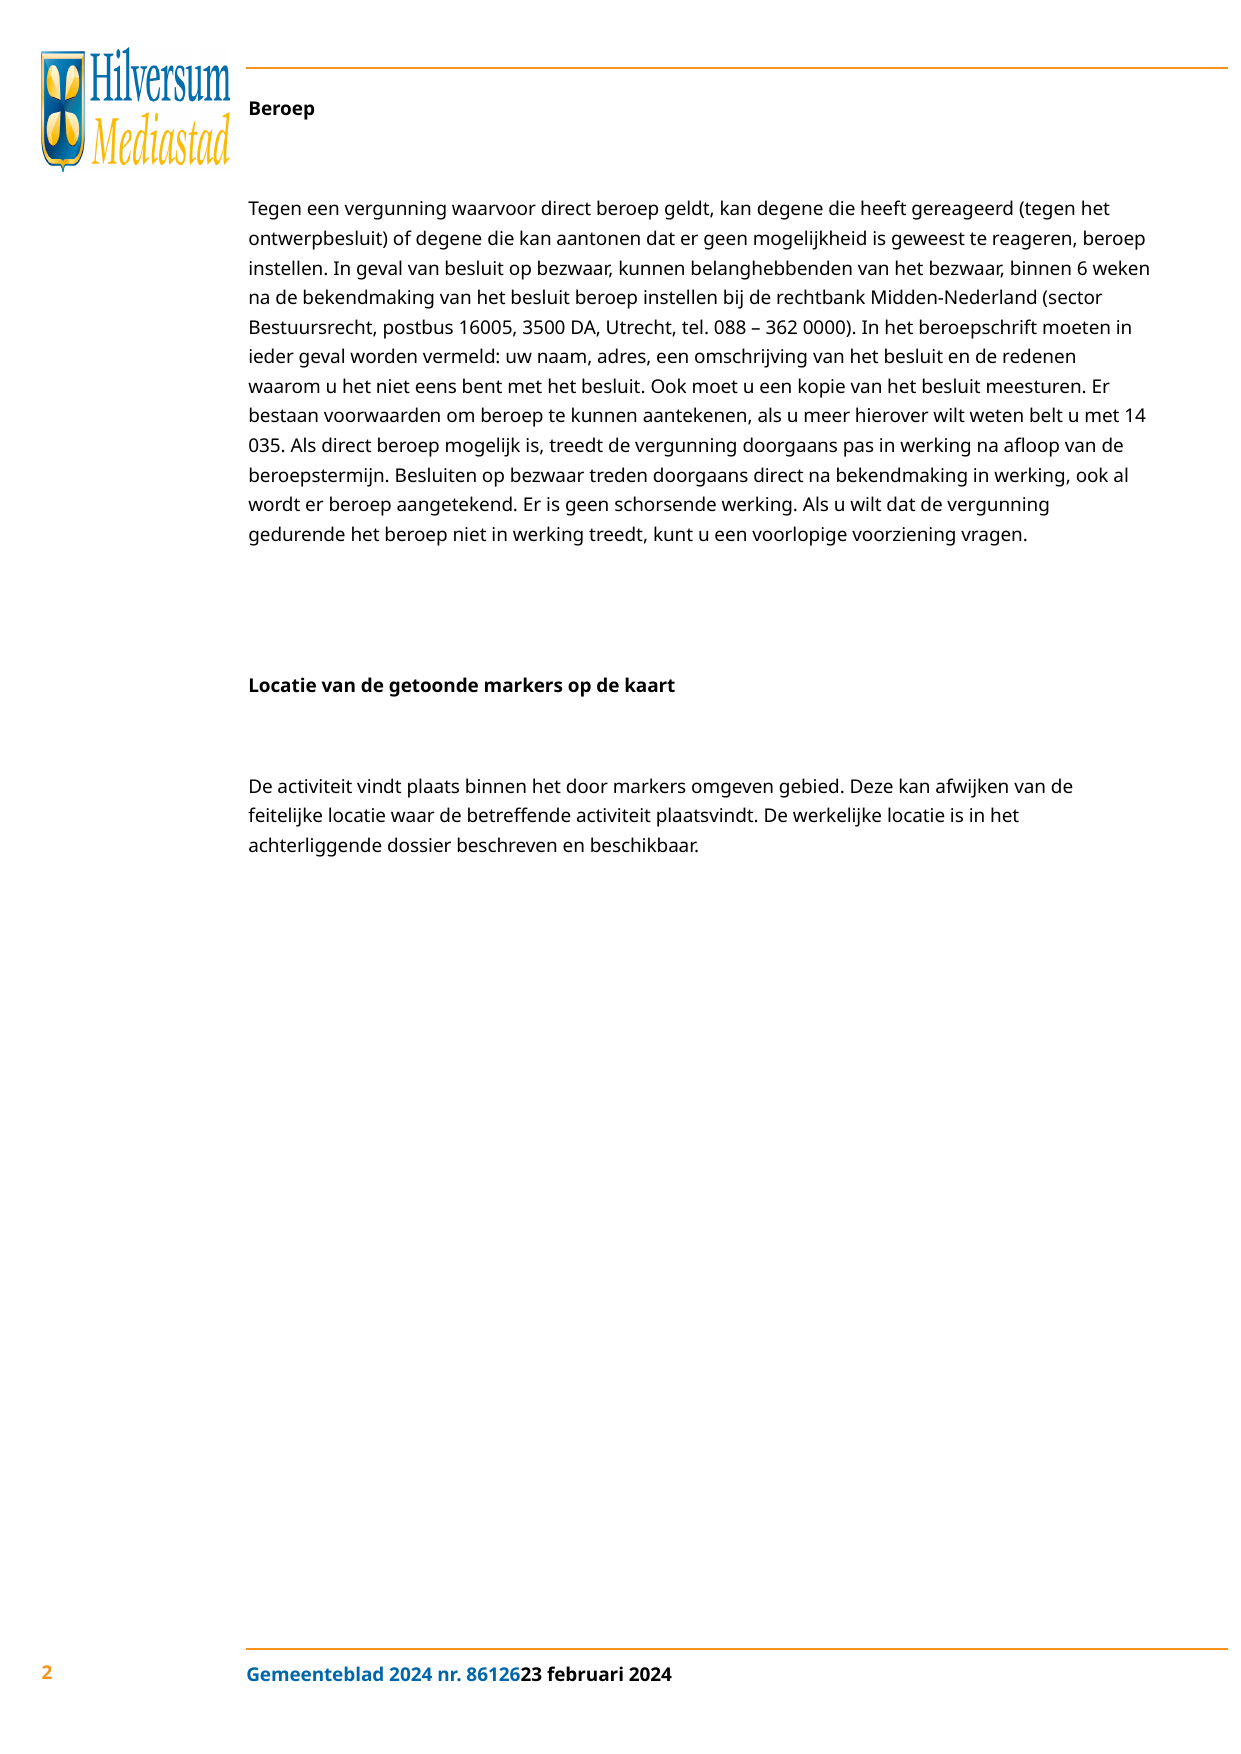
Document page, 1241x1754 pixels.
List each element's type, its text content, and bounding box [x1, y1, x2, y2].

text Tegen een vergunning waarvoor direct beroep geldt, kan degene die heeft gereageerd (tegen het ontwerpbesluit) of degene die kan aantonen dat er geen mogelijkheid is geweest te reageren, beroep instellen. In geval van besluit op bezwaar, kunnen belanghebbenden van het bezwaar, binnen 6 weken na de bekendmaking van het besluit beroep instellen bij de rechtbank Midden-Nederland (sector Bestuursrecht, postbus 16005, 3500 DA, Utrecht, tel. 088 – 362 0000). In het beroepschrift moeten in ieder geval worden vermeld: uw naam, adres, een omschrijving van het besluit en de redenen waarom u het niet eens bent met het besluit. Ook moet u een kopie van het besluit meesturen. Er bestaan voorwaarden om beroep te kunnen aantekenen, als u meer hierover wilt weten belt u met 14 035. Als direct beroep mogelijk is, treedt de vergunning doorgaans pas in werking na afloop van de beroepstermijn. Besluiten op bezwaar treden doorgaans direct na bekendmaking in werking, ook al wordt er beroep aangetekend. Er is geen schorsende werking. Als u wilt dat de vergunning gedurende het beroep niet in werking treedt, kunt u een voorlopige voorziening vragen. [248, 196, 1152, 547]
text Beroep [248, 95, 1152, 121]
text De activiteit vindt plaats binnen het door markers omgeven gebied. Deze kan afwijken van de feitelijke locatie waar de betreffende activiteit plaatsvindt. De werkelijke locatie is in het achterliggende dossier beschreven en beschikbaar. [248, 773, 1152, 858]
picture [41, 47, 231, 172]
text Locatie van de getoonde markers op de kaart [248, 672, 1152, 698]
